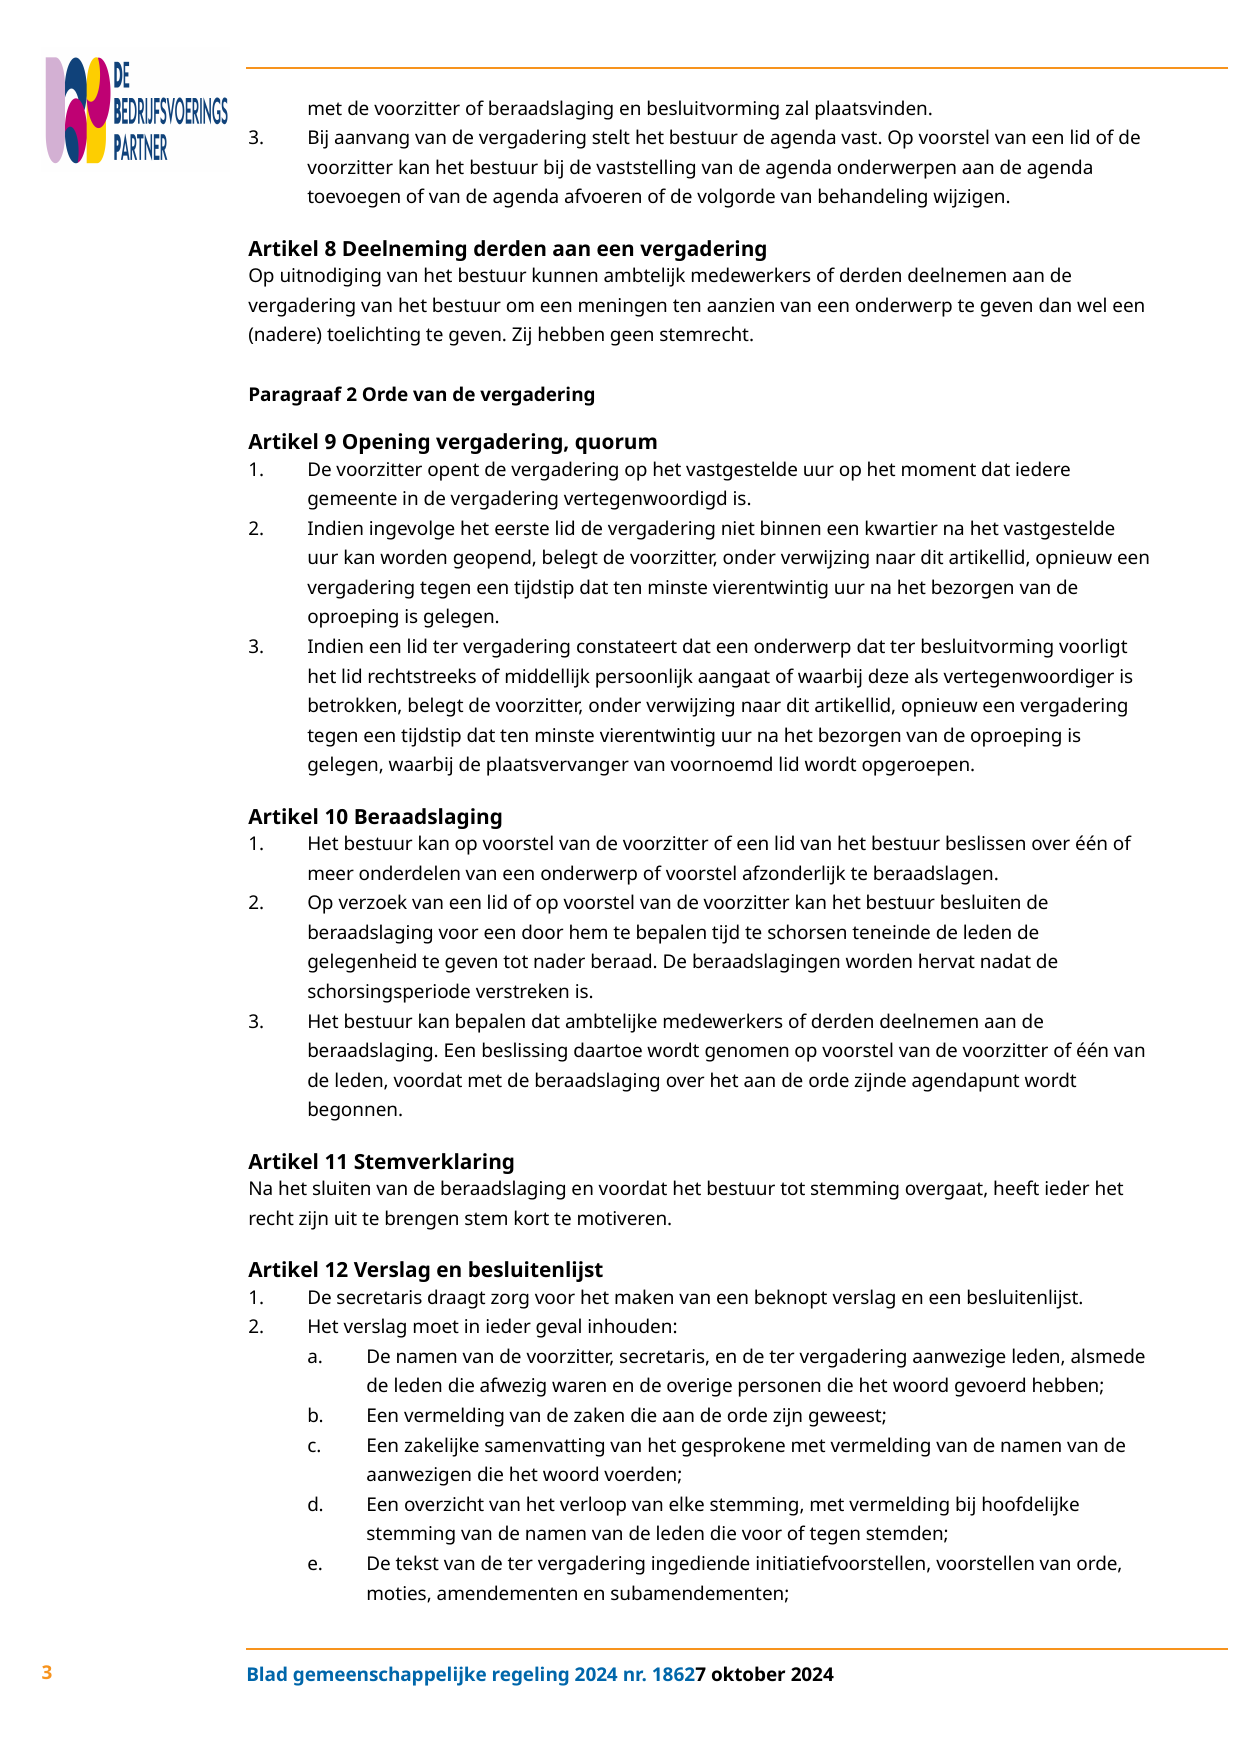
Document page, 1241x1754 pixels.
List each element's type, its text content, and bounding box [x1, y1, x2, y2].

text Artikel 12 Verslag en besluitenlijst [248, 1256, 1152, 1284]
list Het bestuur kan op voorstel van de voorzitter of een lid van het bestuur beslissen over één of meer onderdelen van een onderwerp of voorstel afzonderlijk te beraadslagen. [248, 830, 1152, 886]
list Op verzoek van een lid of op voorstel van de voorzitter kan het bestuur besluiten de beraadslaging voor een door hem te bepalen tijd te schorsen teneinde de leden de gelegenheid te geven tot nader beraad. De beraadslagingen worden hervat nadat de schorsingsperiode verstreken is. [248, 889, 1152, 1004]
list Een overzicht van het verloop van elke stemming, met vermelding bij hoofdelijke stemming van de namen van de leden die voor of tegen stemden; [307, 1491, 1152, 1546]
list De namen van de voorzitter, secretaris, en de ter vergadering aanwezige leden, alsmede de leden die afwezig waren en de overige personen die het woord gevoerd hebben; [307, 1343, 1152, 1398]
text Na het sluiten van de beraadslaging en voordat het bestuur tot stemming overgaat, heeft ieder het recht zijn uit te brengen stem kort te motiveren. [248, 1176, 1152, 1231]
text Artikel 10 Beraadslaging [248, 802, 1152, 830]
list met de voorzitter of beraadslaging en besluitvorming zal plaatsvinden. [248, 95, 1152, 121]
list Bij aanvang van de vergadering stelt het bestuur de agenda vast. Op voorstel van een lid of de voorzitter kan het bestuur bij de vaststelling van de agenda onderwerpen aan de agenda toevoegen of van de agenda afvoeren of de volgorde van behandeling wijzigen. [248, 124, 1152, 209]
text Op uitnodiging van het bestuur kunnen ambtelijk medewerkers of derden deelnemen aan de vergadering van het bestuur om een meningen ten aanzien van een onderwerp te geven dan wel een (nadere) toelichting te geven. Zij hebben geen stemrecht. [248, 262, 1152, 347]
text Artikel 9 Opening vergadering, quorum [248, 427, 1152, 456]
list Indien een lid ter vergadering constateert dat een onderwerp dat ter besluitvorming voorligt het lid rechtstreeks of middellijk persoonlijk aangaat of waarbij deze als vertegenwoordiger is betrokken, belegt de voorzitter, onder verwijzing naar dit artikellid, opnieuw een vergadering tegen een tijdstip dat ten minste vierentwintig uur na het bezorgen van de oproeping is gelegen, waarbij de plaatsvervanger van voornoemd lid wordt opgeroepen. [248, 633, 1152, 777]
list Het verslag moet in ieder geval inhouden: [248, 1313, 1152, 1339]
list De voorzitter opent de vergadering op het vastgestelde uur op het moment dat iedere gemeente in de vergadering vertegenwoordigd is. [248, 456, 1152, 511]
text Paragraaf 2 Orde van de vergadering [248, 381, 1152, 406]
list De secretaris draagt zorg voor het maken van een beknopt verslag en een besluitenlijst. [248, 1284, 1152, 1310]
list Indien ingevolge het eerste lid de vergadering niet binnen een kwartier na het vastgestelde uur kan worden geopend, belegt de voorzitter, onder verwijzing naar dit artikellid, opnieuw een vergadering tegen een tijdstip dat ten minste vierentwintig uur na het bezorgen van de oproeping is gelegen. [248, 515, 1152, 629]
text Artikel 8 Deelneming derden aan een vergadering [248, 234, 1152, 262]
list De tekst van de ter vergadering ingediende initiatiefvoorstellen, voorstellen van orde, moties, amendementen en subamendementen; [307, 1550, 1152, 1606]
text Artikel 11 Stemverklaring [248, 1147, 1152, 1176]
picture [41, 47, 231, 172]
list Een zakelijke samenvatting van het gesprokene met vermelding van de namen van de aanwezigen die het woord voerden; [307, 1432, 1152, 1487]
list Een vermelding van de zaken die aan de orde zijn geweest; [307, 1402, 1152, 1428]
list Het bestuur kan bepalen dat ambtelijke medewerkers of derden deelnemen aan de beraadslaging. Een beslissing daartoe wordt genomen op voorstel van de voorzitter of één van de leden, voordat met de beraadslaging over het aan de orde zijnde agendapunt wordt begonnen. [248, 1008, 1152, 1122]
